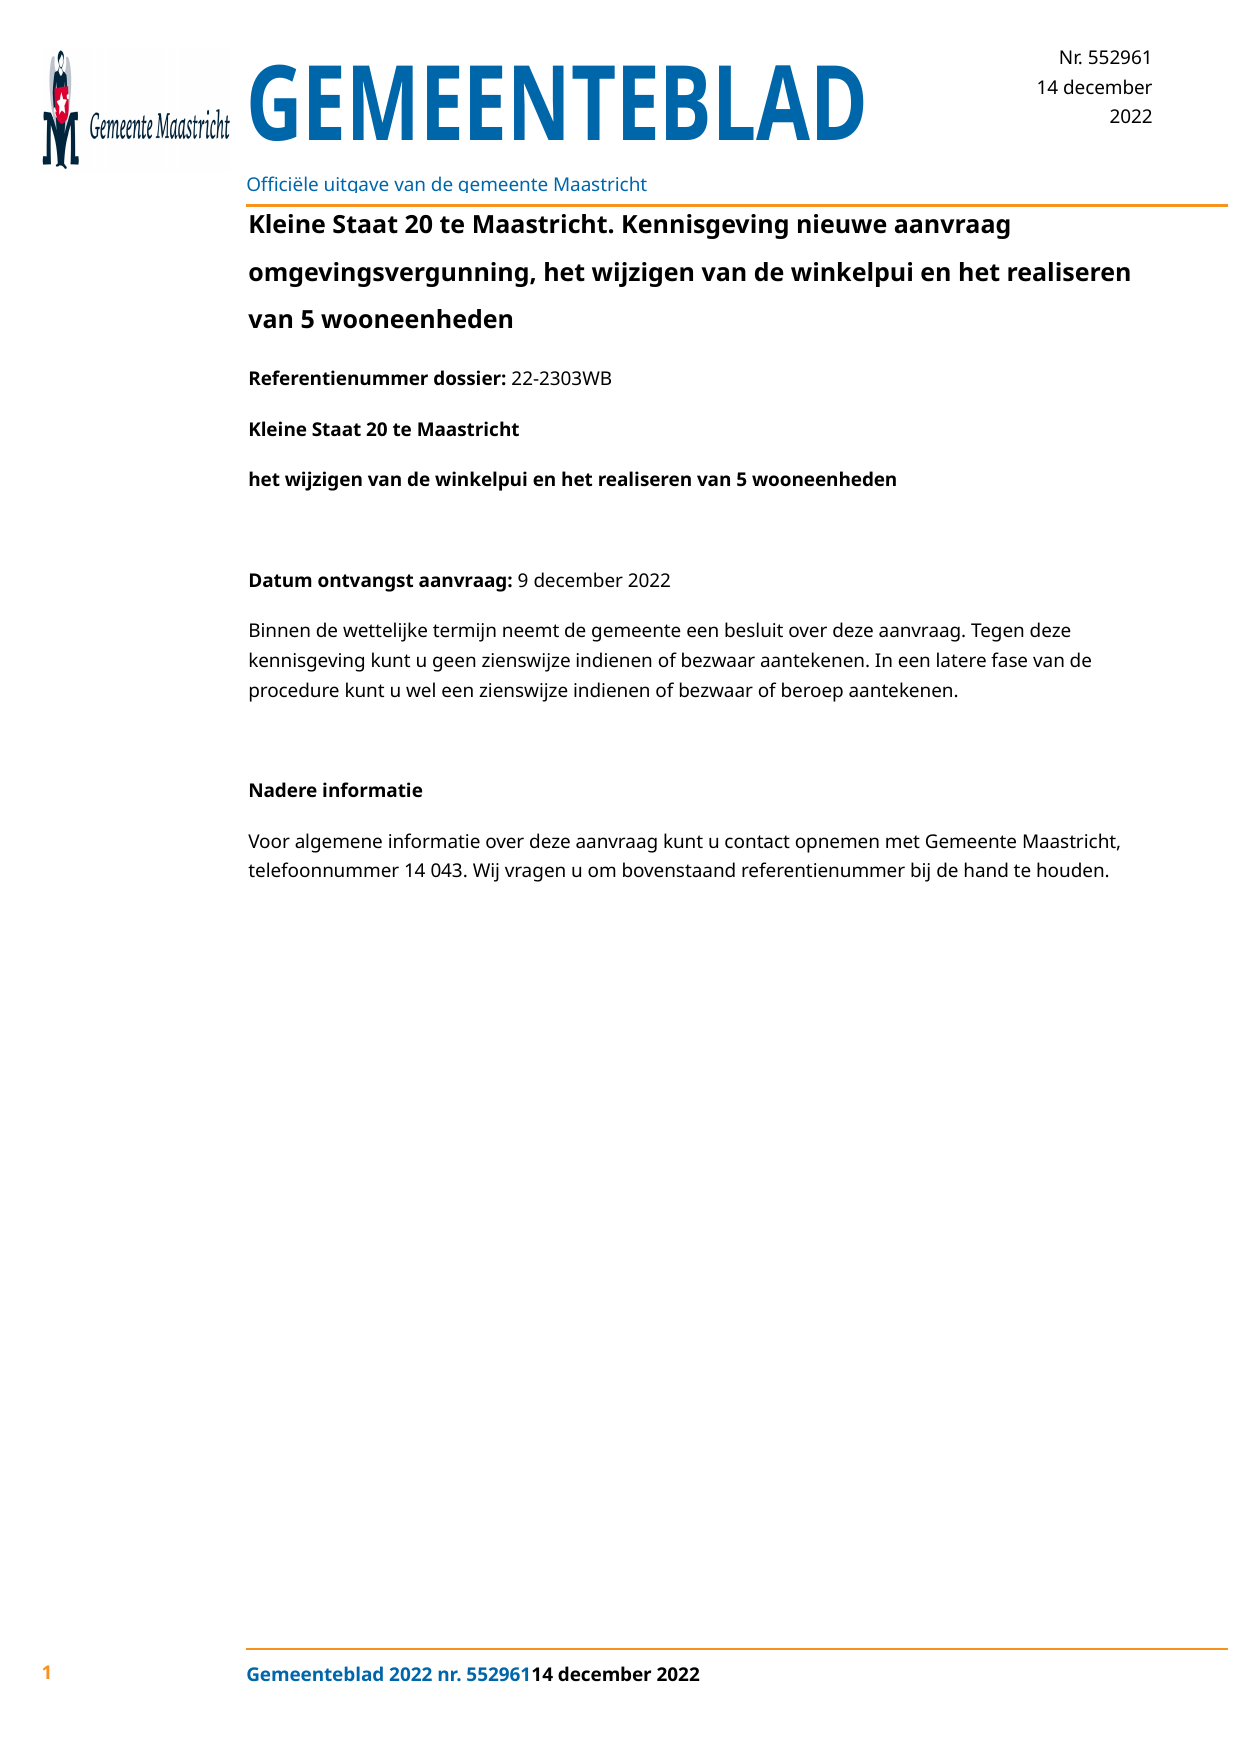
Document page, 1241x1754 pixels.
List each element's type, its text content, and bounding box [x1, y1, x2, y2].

text Nadere informatie [248, 778, 1152, 803]
text Binnen de wettelijke termijn neemt de gemeente een besluit over deze aanvraag. Tegen deze kennisgeving kunt u geen zienswijze indienen of bezwaar aantekenen. In een latere fase van de procedure kunt u wel een zienswijze indienen of bezwaar of beroep aantekenen. [248, 618, 1152, 702]
text Voor algemene informatie over deze aanvraag kunt u contact opnemen met Gemeente Maastricht, telefoonnummer 14 043. Wij vragen u om bovenstaand referentienummer bij de hand te houden. [248, 828, 1152, 883]
text Referentienummer dossier: 22-2303WB [248, 366, 1152, 391]
picture [41, 47, 231, 172]
text Datum ontvangst aanvraag: 9 december 2022 [248, 567, 1152, 593]
text het wijzigen van de winkelpui en het realiseren van 5 wooneenheden [248, 466, 1152, 492]
text Kleine Staat 20 te Maastricht [248, 416, 1152, 442]
text Kleine Staat 20 te Maastricht. Kennisgeving nieuwe aanvraag omgevingsvergunning, het wijzigen van de winkelpui en het realiseren van 5 wooneenheden [248, 207, 1152, 336]
